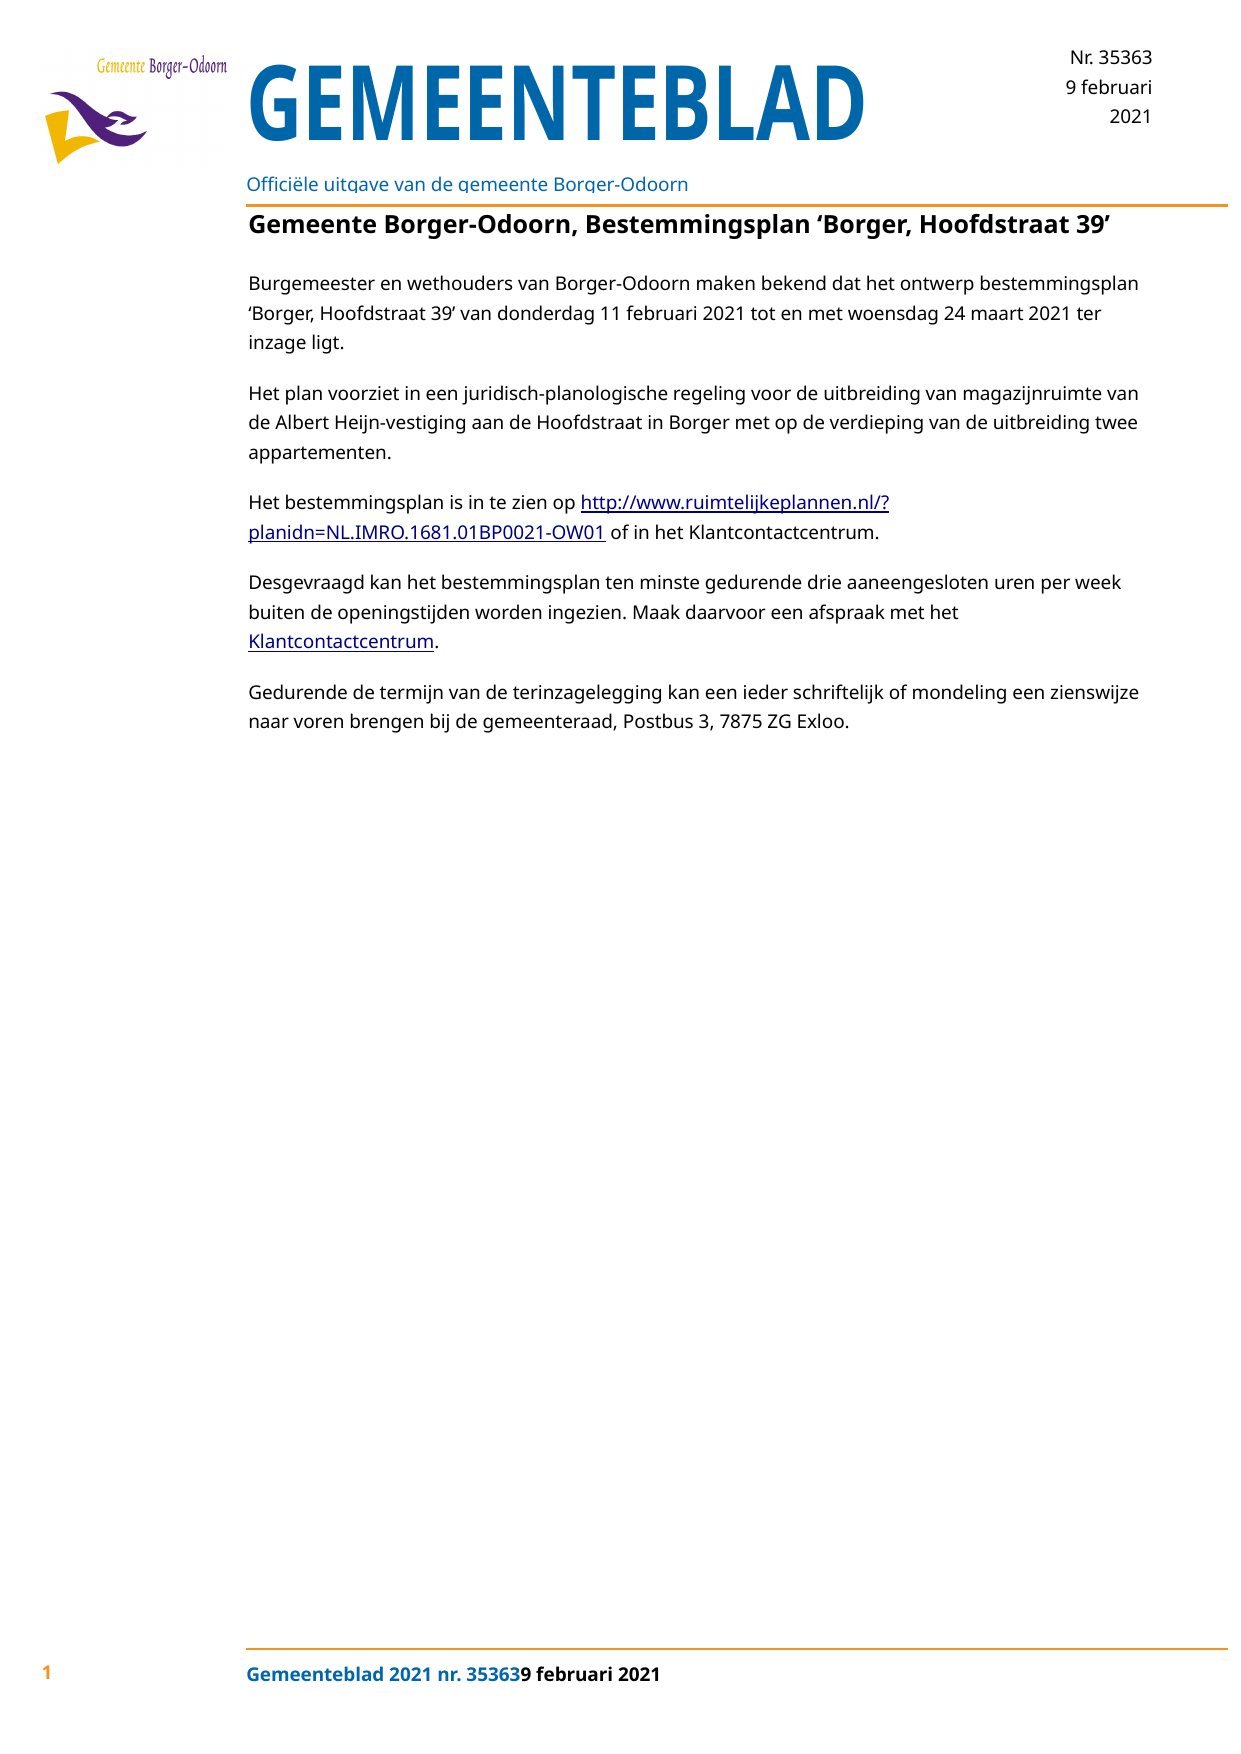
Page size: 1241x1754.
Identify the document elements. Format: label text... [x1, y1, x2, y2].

text Burgemeester en wethouders van Borger-Odoorn maken bekend dat het ontwerp bestemmingsplan ‘Borger, Hoofdstraat 39’ van donderdag 11 februari 2021 tot en met woensdag 24 maart 2021 ter inzage ligt. [248, 270, 1152, 355]
picture [41, 47, 231, 172]
text Het bestemmingsplan is in te zien op http://www.ruimtelijkeplannen.nl/?planidn=NL.IMRO.1681.01BP0021-OW01 of in het Klantcontactcentrum. [248, 489, 1152, 545]
text Het plan voorziet in een juridisch-planologische regeling voor de uitbreiding van magazijnruimte van de Albert Heijn-vestiging aan de Hoofdstraat in Borger met op de verdieping van de uitbreiding twee appartementen. [248, 380, 1152, 465]
text Gedurende de termijn van de terinzagelegging kan een ieder schriftelijk of mondeling een zienswijze naar voren brengen bij de gemeenteraad, Postbus 3, 7875 ZG Exloo. [248, 679, 1152, 734]
text Gemeente Borger-Odoorn, Bestemmingsplan ‘Borger, Hoofdstraat 39’ [248, 207, 1152, 241]
text Desgevraagd kan het bestemmingsplan ten minste gedurende drie aaneengesloten uren per week buiten de openingstijden worden ingezien. Maak daarvoor een afspraak met het Klantcontactcentrum. [248, 569, 1152, 654]
